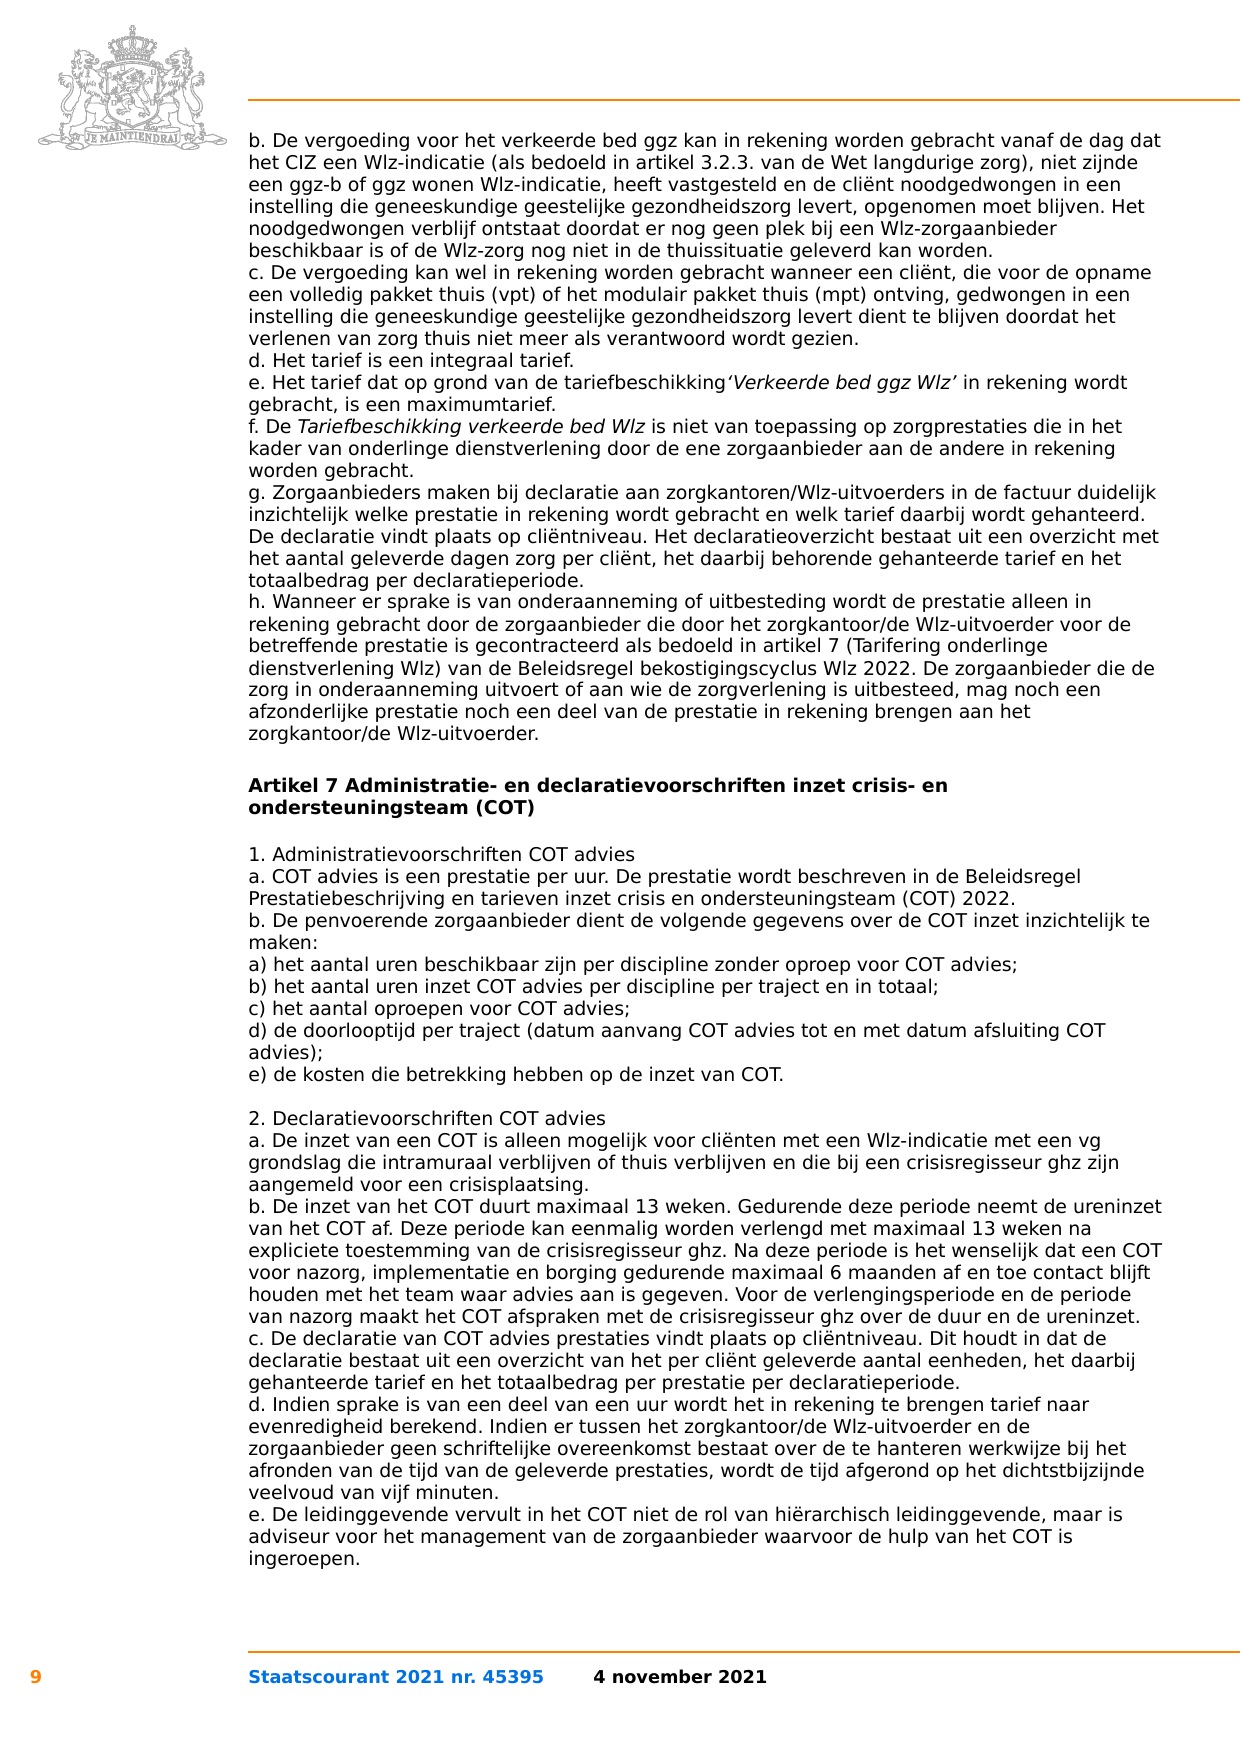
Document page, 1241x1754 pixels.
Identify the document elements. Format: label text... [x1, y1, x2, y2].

text b. De inzet van het COT duurt maximaal 13 weken. Gedurende deze periode neemt de ureninzet van het COT af. Deze periode kan eenmalig worden verlengd met maximaal 13 weken na expliciete toestemming van de crisisregisseur ghz. Na deze periode is het wenselijk dat een COT voor nazorg, implementatie en borging gedurende maximaal 6 maanden af en toe contact blijft houden met het team waar advies aan is gegeven. Voor de verlengingsperiode en de periode van nazorg maakt het COT afspraken met de crisisregisseur ghz over de duur en de ureninzet. [248, 1196, 1163, 1328]
text 2. Declaratievoorschriften COT advies [248, 1108, 1163, 1130]
text a. De inzet van een COT is alleen mogelijk voor cliënten met een Wlz-indicatie met een vg grondslag die intramuraal verblijven of thuis verblijven en die bij een crisisregisseur ghz zijn aangemeld voor een crisisplaatsing. [248, 1130, 1163, 1196]
text b. De vergoeding voor het verkeerde bed ggz kan in rekening worden gebracht vanaf de dag dat het CIZ een Wlz-indicatie (als bedoeld in artikel 3.2.3. van de Wet langdurige zorg), niet zijnde een ggz-b of ggz wonen Wlz-indicatie, heeft vastgesteld en de cliënt noodgedwongen in een instelling die geneeskundige geestelijke gezondheidszorg levert, opgenomen moet blijven. Het noodgedwongen verblijf ontstaat doordat er nog geen plek bij een Wlz-zorgaanbieder beschikbaar is of de Wlz-zorg nog niet in de thuissituatie geleverd kan worden. [248, 130, 1163, 262]
text d. Indien sprake is van een deel van een uur wordt het in rekening te brengen tarief naar evenredigheid berekend. Indien er tussen het zorgkantoor/de Wlz-uitvoerder en de zorgaanbieder geen schriftelijke overeenkomst bestaat over de te hanteren werkwijze bij het afronden van de tijd van de geleverde prestaties, wordt de tijd afgerond op het dichtstbijzijnde veelvoud van vijf minuten. [248, 1394, 1163, 1503]
text 1. Administratievoorschriften COT advies [248, 844, 1163, 866]
text f. De Tariefbeschikking verkeerde bed Wlz is niet van toepassing op zorgprestaties die in het kader van onderlinge dienstverlening door de ene zorgaanbieder aan de andere in rekening worden gebracht. [248, 416, 1163, 482]
text e. De leidinggevende vervult in het COT niet de rol van hiërarchisch leidinggevende, maar is adviseur voor het management van de zorgaanbieder waarvoor de hulp van het COT is ingeroepen. [248, 1503, 1163, 1569]
text b. De penvoerende zorgaanbieder dient de volgende gegevens over de COT inzet inzichtelijk te maken: [248, 910, 1163, 954]
text c) het aantal oproepen voor COT advies; [248, 998, 1163, 1020]
text e. Het tarief dat op grond van de tariefbeschikking‘Verkeerde bed ggz Wlz’ in rekening wordt gebracht, is een maximumtarief. [248, 372, 1163, 416]
subtitle Artikel 7 Administratie- en declaratievoorschriften inzet crisis- en ondersteuningsteam (COT) [248, 775, 1163, 819]
text h. Wanneer er sprake is van onderaanneming of uitbesteding wordt de prestatie alleen in rekening gebracht door de zorgaanbieder die door het zorgkantoor/de Wlz-uitvoerder voor de betreffende prestatie is gecontracteerd als bedoeld in artikel 7 (Tarifering onderlinge dienstverlening Wlz) van de Beleidsregel bekostigingscyclus Wlz 2022. De zorgaanbieder die de zorg in onderaanneming uitvoert of aan wie de zorgverlening is uitbesteed, mag noch een afzonderlijke prestatie noch een deel van de prestatie in rekening brengen aan het zorgkantoor/de Wlz-uitvoerder. [248, 591, 1163, 745]
text b) het aantal uren inzet COT advies per discipline per traject en in totaal; [248, 976, 1163, 998]
text d. Het tarief is een integraal tarief. [248, 350, 1163, 372]
text a. COT advies is een prestatie per uur. De prestatie wordt beschreven in de Beleidsregel Prestatiebeschrijving en tarieven inzet crisis en ondersteuningsteam (COT) 2022. [248, 866, 1163, 910]
text d) de doorlooptijd per traject (datum aanvang COT advies tot en met datum afsluiting COT advies); [248, 1020, 1163, 1064]
text a) het aantal uren beschikbaar zijn per discipline zonder oproep voor COT advies; [248, 954, 1163, 976]
text e) de kosten die betrekking hebben op de inzet van COT. [248, 1064, 1163, 1086]
text c. De vergoeding kan wel in rekening worden gebracht wanneer een cliënt, die voor de opname een volledig pakket thuis (vpt) of het modulair pakket thuis (mpt) ontving, gedwongen in een instelling die geneeskundige geestelijke gezondheidszorg levert dient te blijven doordat het verlenen van zorg thuis niet meer als verantwoord wordt gezien. [248, 262, 1163, 350]
text g. Zorgaanbieders maken bij declaratie aan zorgkantoren/Wlz-uitvoerders in de factuur duidelijk inzichtelijk welke prestatie in rekening wordt gebracht en welk tarief daarbij wordt gehanteerd. De declaratie vindt plaats op cliëntniveau. Het declaratieoverzicht bestaat uit een overzicht met het aantal geleverde dagen zorg per cliënt, het daarbij behorende gehanteerde tarief en het totaalbedrag per declaratieperiode. [248, 482, 1163, 591]
text c. De declaratie van COT advies prestaties vindt plaats op cliëntniveau. Dit houdt in dat de declaratie bestaat uit een overzicht van het per cliënt geleverde aantal eenheden, het daarbij gehanteerde tarief en het totaalbedrag per prestatie per declaratieperiode. [248, 1328, 1163, 1394]
picture [38, 25, 227, 150]
